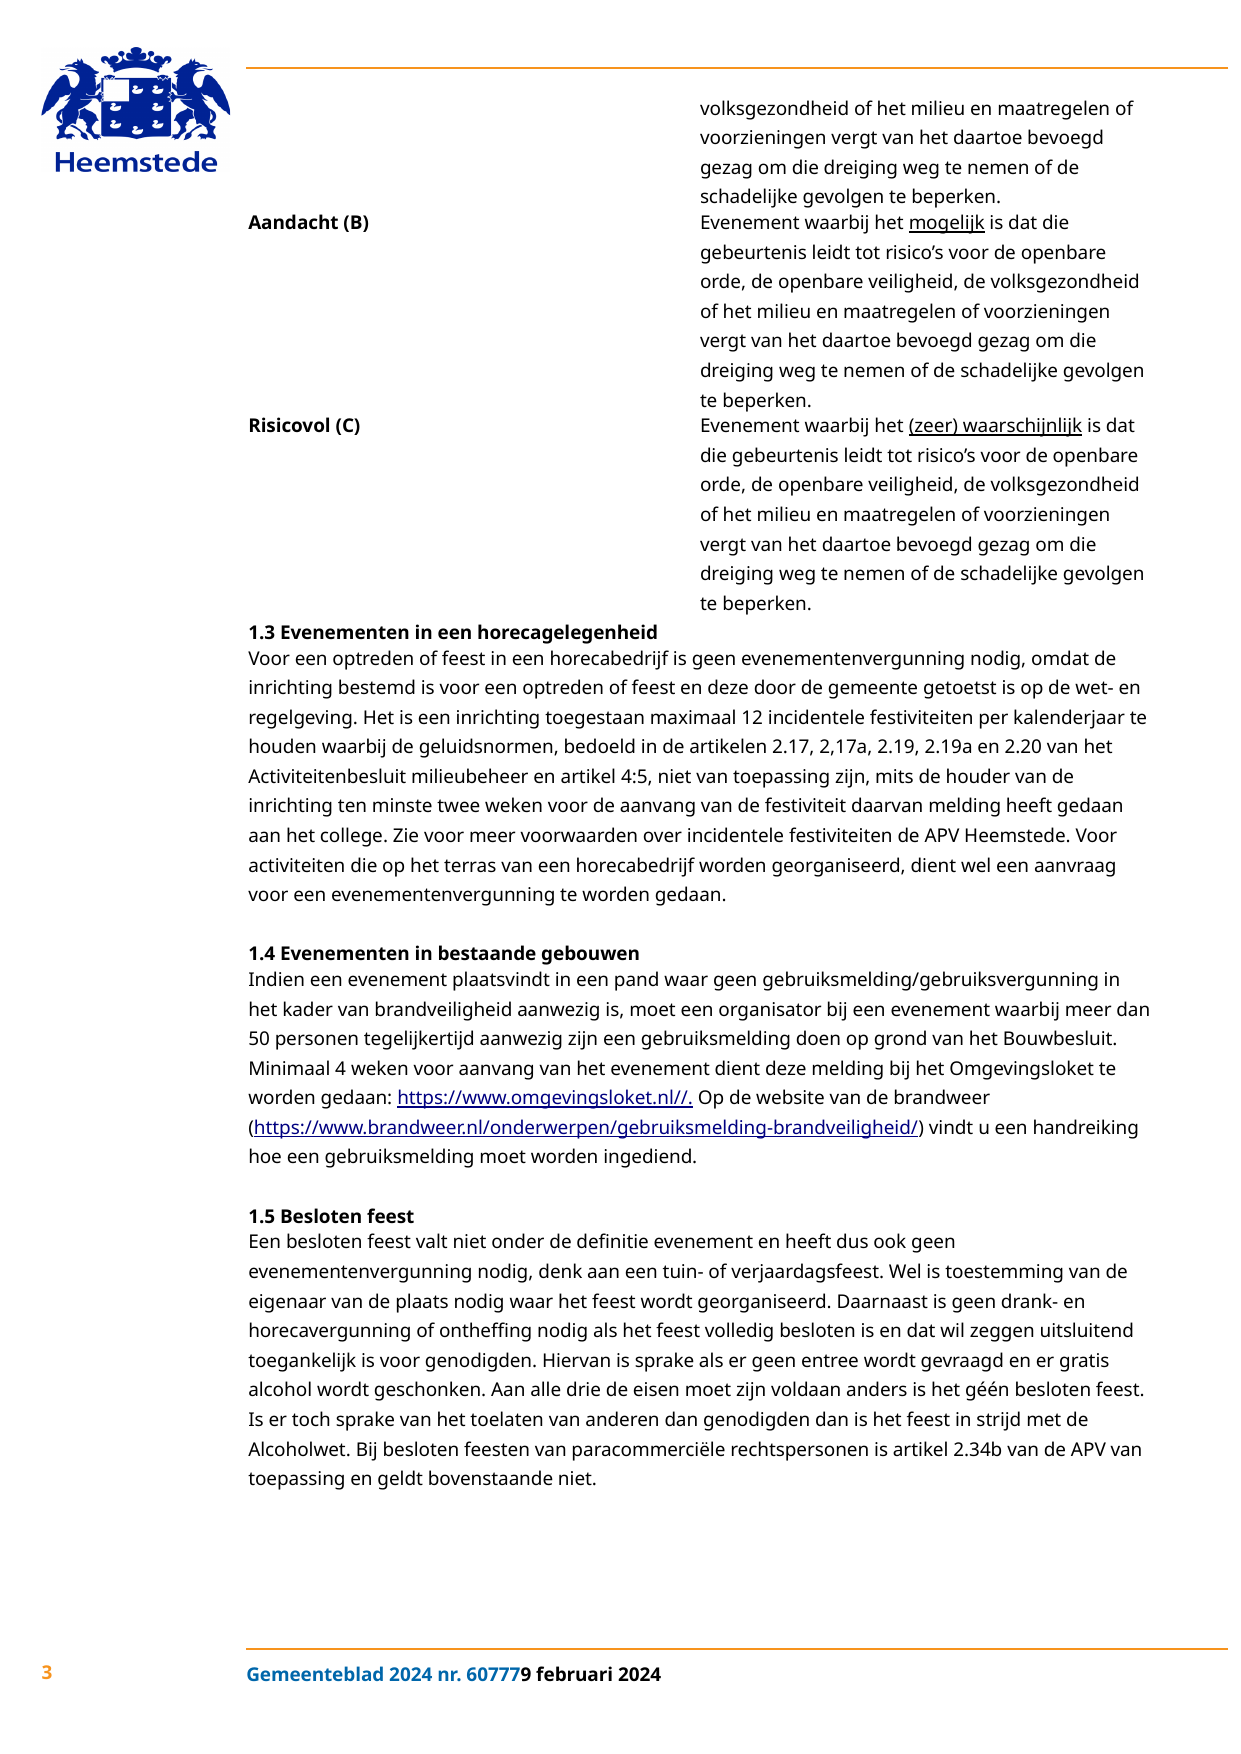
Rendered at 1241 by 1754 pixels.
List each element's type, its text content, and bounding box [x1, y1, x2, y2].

text 1.5 Besloten feest [248, 1203, 1152, 1229]
text 1.3 Evenementen in een horecagelegenheid [248, 619, 1152, 645]
picture [41, 47, 231, 172]
text Een besloten feest valt niet onder de definitie evenement en heeft dus ook geen evenementenvergunning nodig, denk aan een tuin- of verjaardagsfeest. Wel is toestemming van de eigenaar van de plaats nodig waar het feest wordt georganiseerd. Daarnaast is geen drank- en horecavergunning of ontheffing nodig als het feest volledig besloten is en dat wil zeggen uitsluitend toegankelijk is voor genodigden. Hiervan is sprake als er geen entree wordt gevraagd en er gratis alcohol wordt geschonken. Aan alle drie de eisen moet zijn voldaan anders is het géén besloten feest. Is er toch sprake van het toelaten van anderen dan genodigden dan is het feest in strijd met de Alcoholwet. Bij besloten feesten van paracommerciële rechtspersonen is artikel 2.34b van de APV van toepassing en geldt bovenstaande niet. [248, 1229, 1152, 1491]
text Indien een evenement plaatsvindt in een pand waar geen gebruiksmelding/gebruiksvergunning in het kader van brandveiligheid aanwezig is, moet een organisator bij een evenement waarbij meer dan 50 personen tegelijkertijd aanwezig zijn een gebruiksmelding doen op grond van het Bouwbesluit. Minimaal 4 weken voor aanvang van het evenement dient deze melding bij het Omgevingsloket te worden gedaan: https://www.omgevingsloket.nl//. Op de website van de brandweer (https://www.brandweer.nl/onderwerpen/gebruiksmelding-brandveiligheid/) vindt u een handreiking hoe een gebruiksmelding moet worden ingediend. [248, 966, 1152, 1169]
table_cell Evenement waarbij het mogelijk is dat die gebeurtenis leidt tot risico’s voor de openbare orde, de openbare veiligheid, de volksgezondheid of het milieu en maatregelen of voorzieningen vergt van het daartoe bevoegd gezag om die dreiging weg te nemen of de schadelijke gevolgen te beperken. [700, 209, 1152, 412]
table_cell Evenement waarbij het (zeer) waarschijnlijk is dat die gebeurtenis leidt tot risico’s voor de openbare orde, de openbare veiligheid, de volksgezondheid of het milieu en maatregelen of voorzieningen vergt van het daartoe bevoegd gezag om die dreiging weg te nemen of de schadelijke gevolgen te beperken. [700, 413, 1152, 616]
text 1.4 Evenementen in bestaande gebouwen [248, 941, 1152, 966]
table_cell Risicovol (C) [248, 413, 700, 616]
text Voor een optreden of feest in een horecabedrijf is geen evenementenvergunning nodig, omdat de inrichting bestemd is voor een optreden of feest en deze door de gemeente getoetst is op de wet- en regelgeving. Het is een inrichting toegestaan maximaal 12 incidentele festiviteiten per kalenderjaar te houden waarbij de geluidsnormen, bedoeld in de artikelen 2.17, 2,17a, 2.19, 2.19a en 2.20 van het Activiteitenbesluit milieubeheer en artikel 4:5, niet van toepassing zijn, mits de houder van de inrichting ten minste twee weken voor de aanvang van de festiviteit daarvan melding heeft gedaan aan het college. Zie voor meer voorwaarden over incidentele festiviteiten de APV Heemstede. Voor activiteiten die op het terras van een horecabedrijf worden georganiseerd, dient wel een aanvraag voor een evenementenvergunning te worden gedaan. [248, 645, 1152, 907]
table_cell Aandacht (B) [248, 209, 700, 412]
table_cell volksgezondheid of het milieu en maatregelen of voorzieningen vergt van het daartoe bevoegd gezag om die dreiging weg te nemen of de schadelijke gevolgen te beperken. [700, 95, 1152, 209]
table_cell [248, 95, 700, 209]
